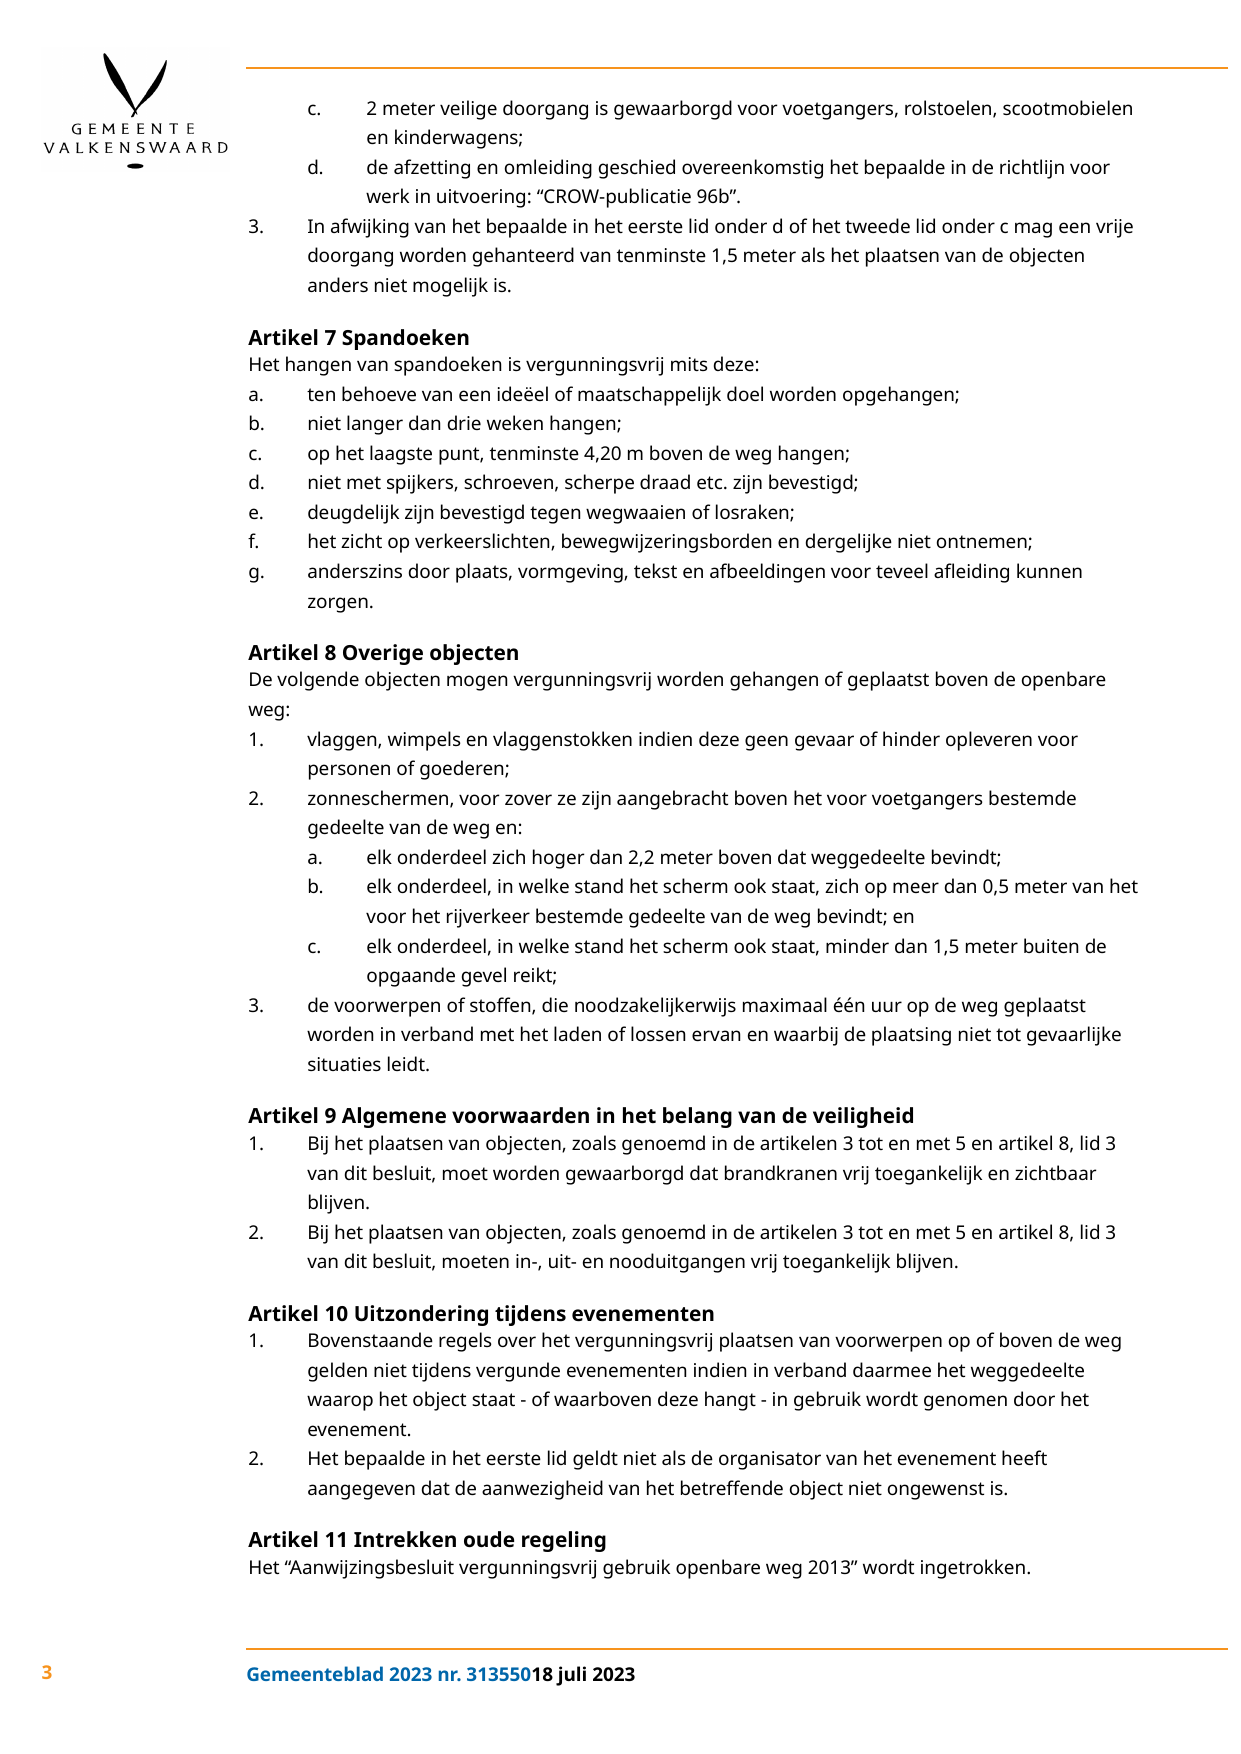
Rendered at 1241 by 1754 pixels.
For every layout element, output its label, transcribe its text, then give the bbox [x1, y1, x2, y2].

list elk onderdeel, in welke stand het scherm ook staat, minder dan 1,5 meter buiten de opgaande gevel reikt; [307, 933, 1152, 988]
text Het hangen van spandoeken is vergunningsvrij mits deze: [248, 351, 1152, 377]
list elk onderdeel, in welke stand het scherm ook staat, zich op meer dan 0,5 meter van het voor het rijverkeer bestemde gedeelte van de weg bevindt; en [307, 874, 1152, 929]
list Bovenstaande regels over het vergunningsvrij plaatsen van voorwerpen op of boven de weg gelden niet tijdens vergunde evenementen indien in verband daarmee het weggedeelte waarop het object staat - of waarboven deze hangt - in gebruik wordt genomen door het evenement. [248, 1327, 1152, 1442]
text De volgende objecten mogen vergunningsvrij worden gehangen of geplaatst boven de openbare weg: [248, 667, 1152, 722]
list elk onderdeel zich hoger dan 2,2 meter boven dat weggedeelte bevindt; [307, 844, 1152, 870]
list 2 meter veilige doorgang is gewaarborgd voor voetgangers, rolstoelen, scootmobielen en kinderwagens; [307, 95, 1152, 150]
list op het laagste punt, tenminste 4,20 m boven de weg hangen; [248, 440, 1152, 466]
text Artikel 11 Intrekken oude regeling [248, 1526, 1152, 1554]
text Artikel 10 Uitzondering tijdens evenementen [248, 1299, 1152, 1327]
list niet langer dan drie weken hangen; [248, 410, 1152, 436]
list zonneschermen, voor zover ze zijn aangebracht boven het voor voetgangers bestemde gedeelte van de weg en: [248, 785, 1152, 840]
list deugdelijk zijn bevestigd tegen wegwaaien of losraken; [248, 499, 1152, 525]
list anderszins door plaats, vormgeving, tekst en afbeeldingen voor teveel afleiding kunnen zorgen. [248, 558, 1152, 613]
text Het “Aanwijzingsbesluit vergunningsvrij gebruik openbare weg 2013” wordt ingetrokken. [248, 1554, 1152, 1580]
list Bij het plaatsen van objecten, zoals genoemd in de artikelen 3 tot en met 5 en artikel 8, lid 3 van dit besluit, moeten in-, uit- en nooduitgangen vrij toegankelijk blijven. [248, 1219, 1152, 1274]
list ten behoeve van een ideëel of maatschappelijk doel worden opgehangen; [248, 381, 1152, 406]
list de afzetting en omleiding geschied overeenkomstig het bepaalde in de richtlijn voor werk in uitvoering: “CROW-publicatie 96b”. [307, 154, 1152, 209]
picture [41, 47, 231, 172]
list het zicht op verkeerslichten, bewegwijzeringsborden en dergelijke niet ontnemen; [248, 529, 1152, 554]
list Het bepaalde in het eerste lid geldt niet als de organisator van het evenement heeft aangegeven dat de aanwezigheid van het betreffende object niet ongewenst is. [248, 1446, 1152, 1501]
list vlaggen, wimpels en vlaggenstokken indien deze geen gevaar of hinder opleveren voor personen of goederen; [248, 726, 1152, 781]
text Artikel 8 Overige objecten [248, 638, 1152, 667]
text Artikel 9 Algemene voorwaarden in het belang van de veiligheid [248, 1102, 1152, 1130]
list Bij het plaatsen van objecten, zoals genoemd in de artikelen 3 tot en met 5 en artikel 8, lid 3 van dit besluit, moet worden gewaarborgd dat brandkranen vrij toegankelijk en zichtbaar blijven. [248, 1130, 1152, 1215]
list de voorwerpen of stoffen, die noodzakelijkerwijs maximaal één uur op de weg geplaatst worden in verband met het laden of lossen ervan en waarbij de plaatsing niet tot gevaarlijke situaties leidt. [248, 992, 1152, 1077]
list In afwijking van het bepaalde in het eerste lid onder d of het tweede lid onder c mag een vrije doorgang worden gehanteerd van tenminste 1,5 meter als het plaatsen van de objecten anders niet mogelijk is. [248, 213, 1152, 298]
text Artikel 7 Spandoeken [248, 323, 1152, 351]
list niet met spijkers, schroeven, scherpe draad etc. zijn bevestigd; [248, 469, 1152, 495]
